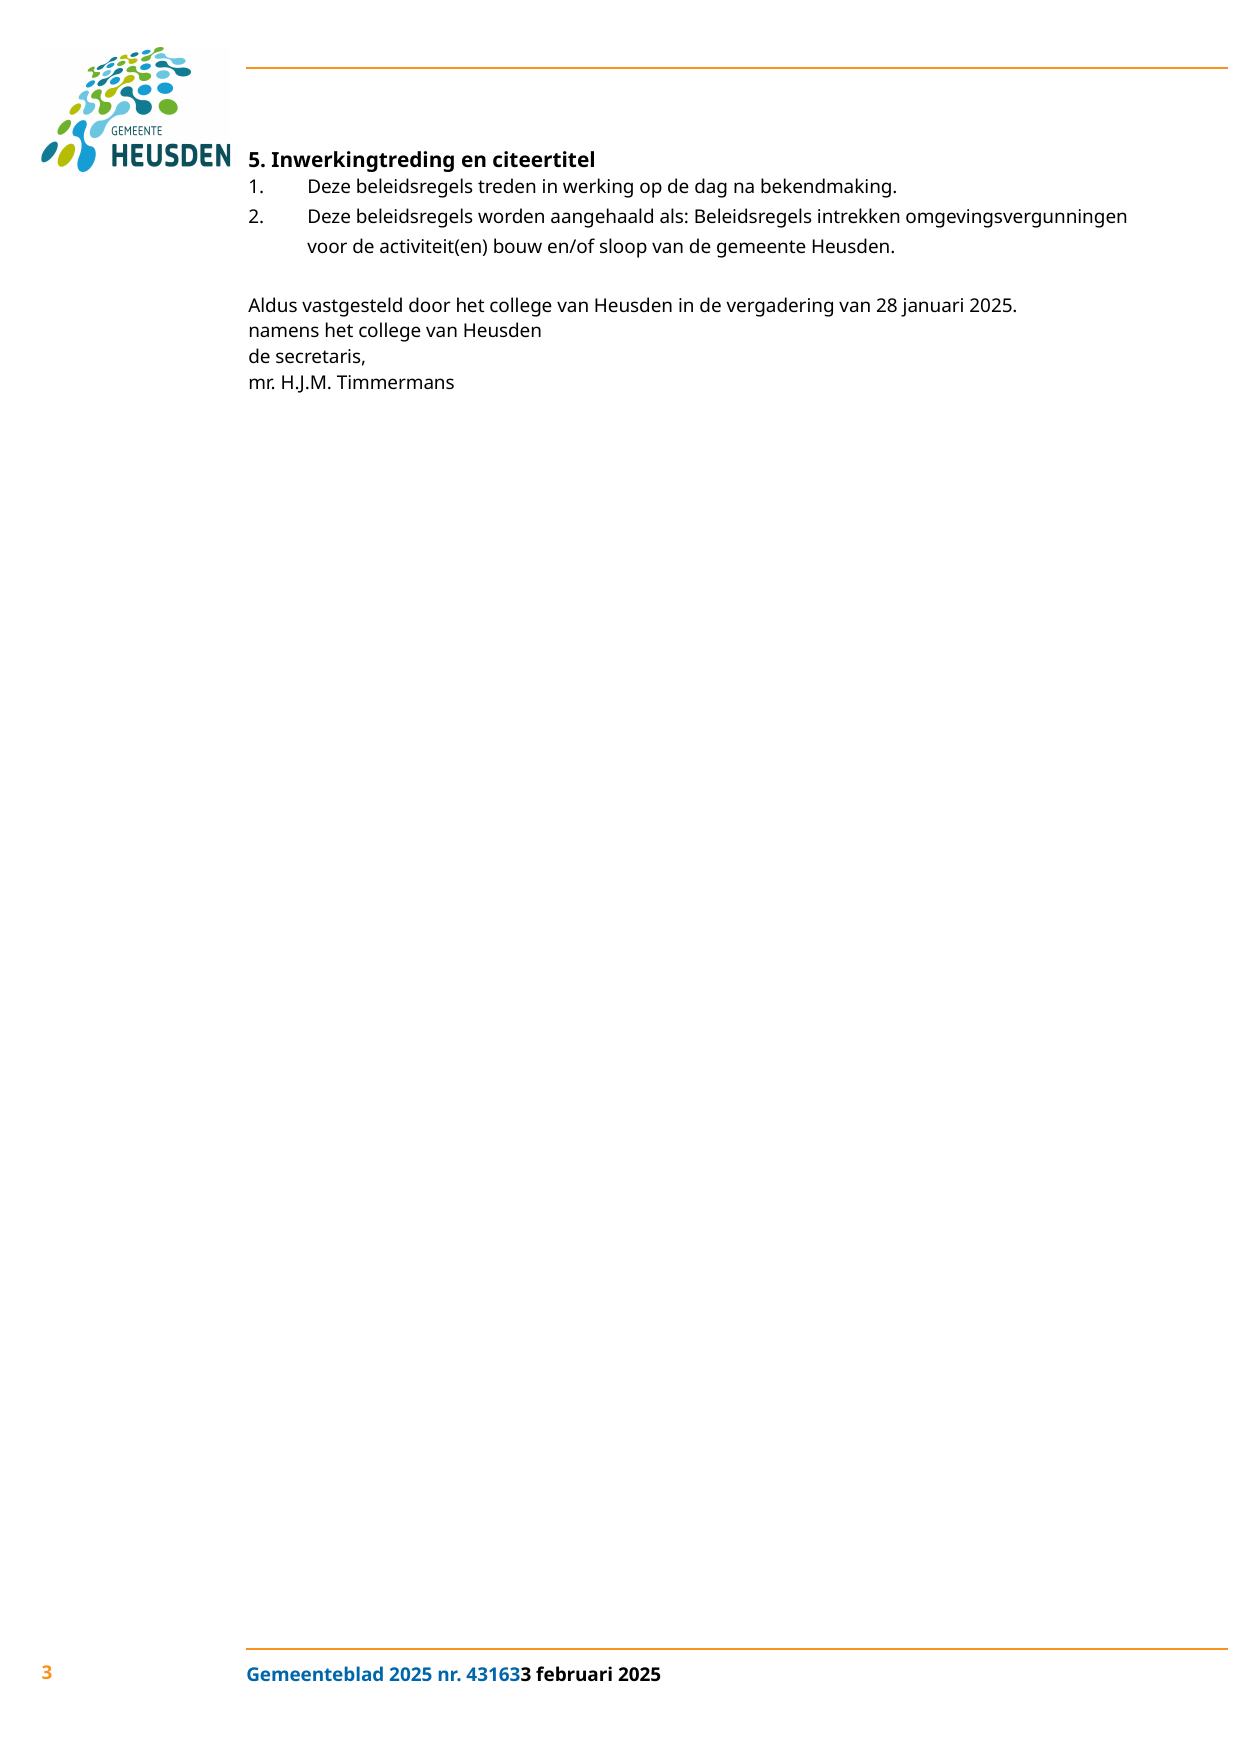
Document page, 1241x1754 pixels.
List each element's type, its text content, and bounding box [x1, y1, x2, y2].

text namens het college van Heusden [248, 318, 1152, 343]
picture [41, 47, 231, 172]
list Deze beleidsregels worden aangehaald als: Beleidsregels intrekken omgevingsvergunningen voor de activiteit(en) bouw en/of sloop van de gemeente Heusden. [248, 203, 1152, 258]
text 5. Inwerkingtreding en citeertitel [248, 145, 1152, 174]
text de secretaris, [248, 343, 1152, 369]
list Deze beleidsregels treden in werking op de dag na bekendmaking. [248, 174, 1152, 199]
text Aldus vastgesteld door het college van Heusden in de vergadering van 28 januari 2025. [248, 292, 1152, 318]
text mr. H.J.M. Timmermans [248, 369, 1152, 395]
